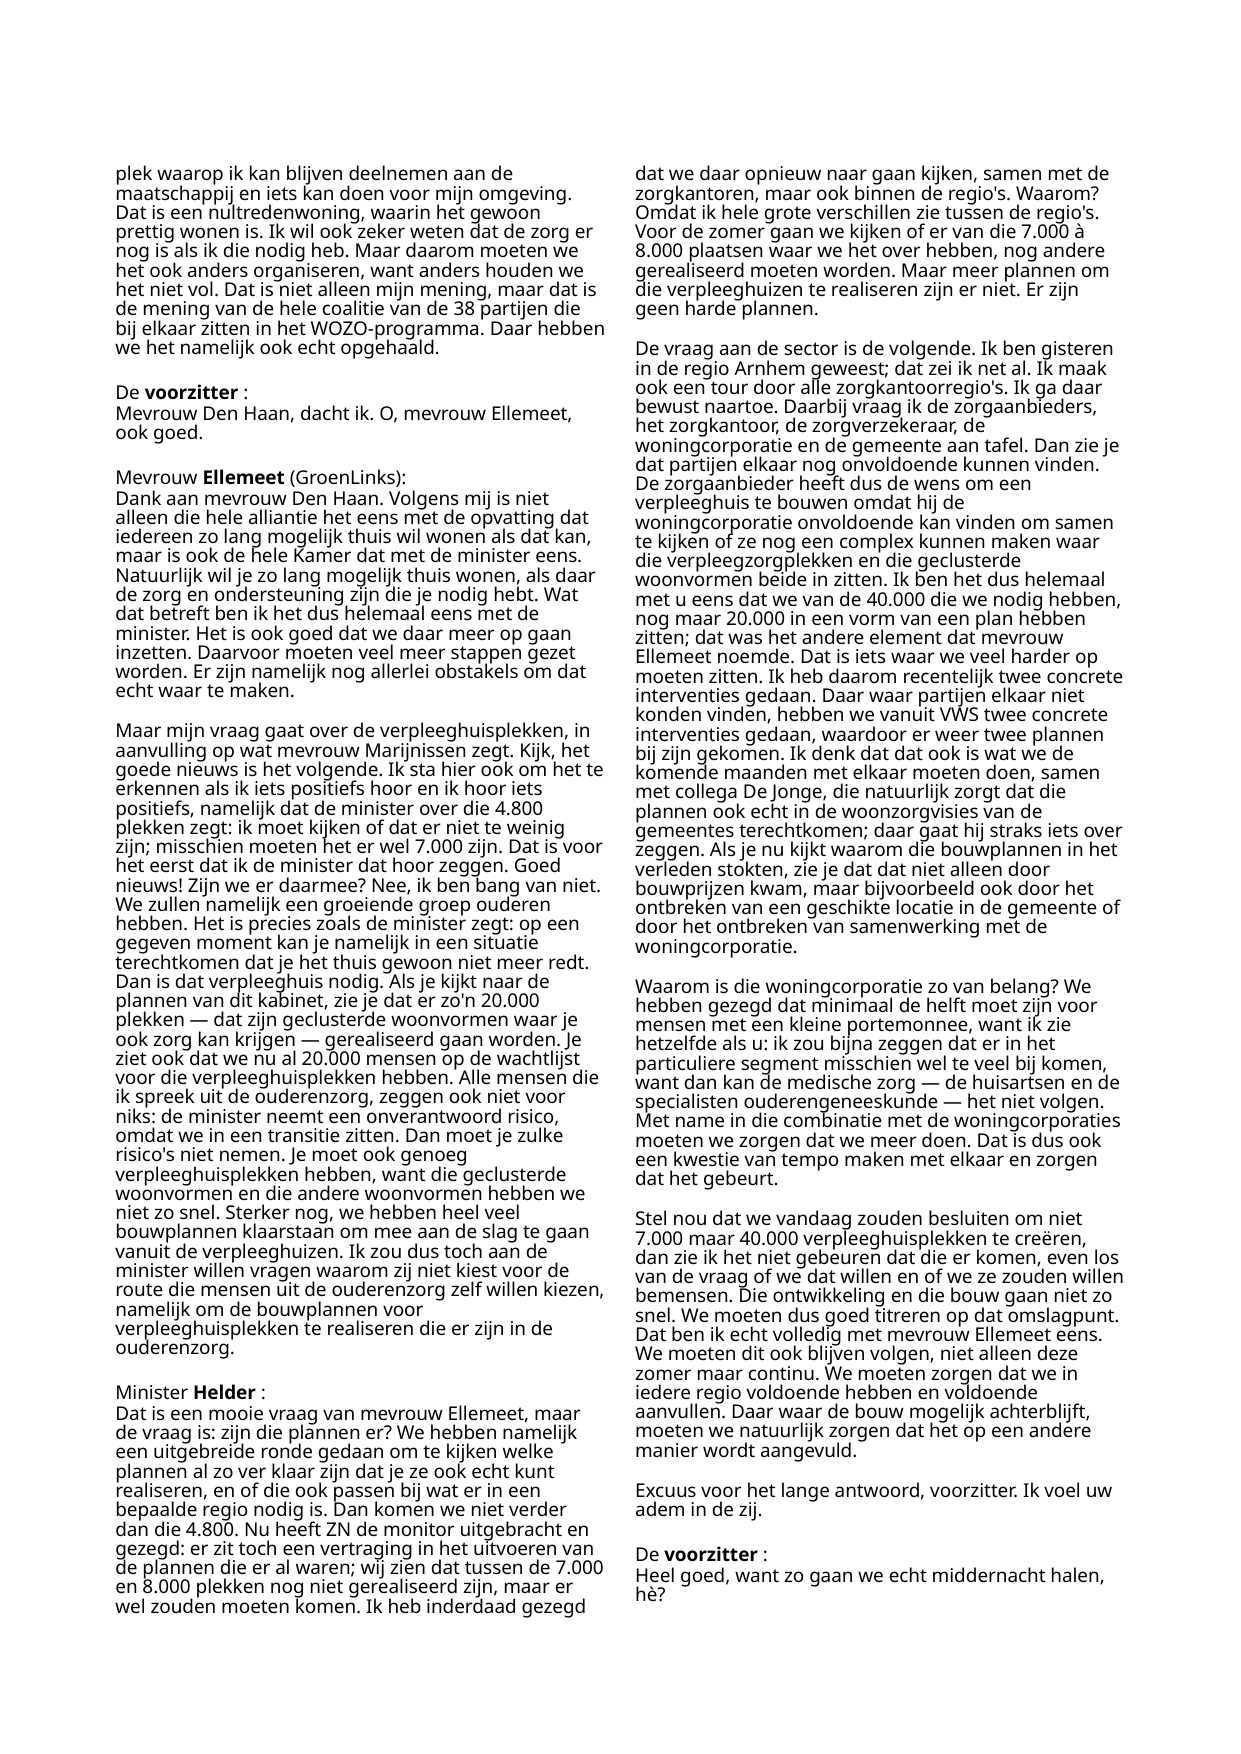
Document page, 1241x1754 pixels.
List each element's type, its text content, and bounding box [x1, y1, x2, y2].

text Excuus voor het lange antwoord, voorzitter. Ik voel uw adem in de zij. [635, 1482, 1125, 1520]
text Dat is een mooie vraag van mevrouw Ellemeet, maar de vraag is: zijn die plannen er? We hebben namelijk een uitgebreide ronde gedaan om te kijken welke plannen al zo ver klaar zijn dat je ze ook echt kunt realiseren, en of die ook passen bij wat er in een bepaalde regio nodig is. Dan komen we niet verder dan die 4.800. Nu heeft ZN de monitor uitgebracht en gezegd: er zit toch een vertraging in het uitvoeren van de plannen die er al waren; wij zien dat tussen de 7.000 en 8.000 plekken nog niet gerealiseerd zijn, maar er wel zouden moeten komen. Ik heb inderdaad gezegd [115, 1405, 605, 1617]
text Maar mijn vraag gaat over de verpleeghuisplekken, in aanvulling op wat mevrouw Marijnissen zegt. Kijk, het goede nieuws is het volgende. Ik sta hier ook om het te erkennen als ik iets positiefs hoor en ik hoor iets positiefs, namelijk dat de minister over die 4.800 plekken zegt: ik moet kijken of dat er niet te weinig zijn; misschien moeten het er wel 7.000 zijn. Dat is voor het eerst dat ik de minister dat hoor zeggen. Goed nieuws! Zijn we er daarmee? Nee, ik ben bang van niet. We zullen namelijk een groeiende groep ouderen hebben. Het is precies zoals de minister zegt: op een gegeven moment kan je namelijk in een situatie terechtkomen dat je het thuis gewoon niet meer redt. Dan is dat verpleeghuis nodig. Als je kijkt naar de plannen van dit kabinet, zie je dat er zo'n 20.000 plekken — dat zijn geclusterde woonvormen waar je ook zorg kan krijgen — gerealiseerd gaan worden. Je ziet ook dat we nu al 20.000 mensen op de wachtlijst voor die verpleeghuisplekken hebben. Alle mensen die ik spreek uit de ouderenzorg, zeggen ook niet voor niks: de minister neemt een onverantwoord risico, omdat we in een transitie zitten. Dan moet je zulke risico's niet nemen. Je moet ook genoeg verpleeghuisplekken hebben, want die geclusterde woonvormen en die andere woonvormen hebben we niet zo snel. Sterker nog, we hebben heel veel bouwplannen klaarstaan om mee aan de slag te gaan vanuit de verpleeghuizen. Ik zou dus toch aan de minister willen vragen waarom zij niet kiest voor de route die mensen uit de ouderenzorg zelf willen kiezen, namelijk om de bouwplannen voor verpleeghuisplekken te realiseren die er zijn in de ouderenzorg. [115, 722, 605, 1358]
text Minister Helder : [115, 1379, 605, 1405]
text Dank aan mevrouw Den Haan. Volgens mij is niet alleen die hele alliantie het eens met de opvatting dat iedereen zo lang mogelijk thuis wil wonen als dat kan, maar is ook de hele Kamer dat met de minister eens. Natuurlijk wil je zo lang mogelijk thuis wonen, als daar de zorg en ondersteuning zijn die je nodig hebt. Wat dat betreft ben ik het dus helemaal eens met de minister. Het is ook goed dat we daar meer op gaan inzetten. Daarvoor moeten veel meer stappen gezet worden. Er zijn namelijk nog allerlei obstakels om dat echt waar te maken. [115, 490, 605, 702]
text Mevrouw Ellemeet (GroenLinks): [115, 464, 605, 490]
text Heel goed, want zo gaan we echt middernacht halen, hè? [635, 1567, 1125, 1605]
text Stel nou dat we vandaag zouden besluiten om niet 7.000 maar 40.000 verpleeghuisplekken te creëren, dan zie ik het niet gebeuren dat die er komen, even los van de vraag of we dat willen en of we ze zouden willen bemensen. Die ontwikkeling en die bouw gaan niet zo snel. We moeten dus goed titreren op dat omslagpunt. Dat ben ik echt volledig met mevrouw Ellemeet eens. We moeten dit ook blijven volgen, niet alleen deze zomer maar continu. We moeten zorgen dat we in iedere regio voldoende hebben en voldoende aanvullen. Daar waar de bouw mogelijk achterblijft, moeten we natuurlijk zorgen dat het op een andere manier wordt aangevuld. [635, 1210, 1125, 1461]
text De voorzitter : [115, 379, 605, 404]
text Waarom is die woningcorporatie zo van belang? We hebben gezegd dat minimaal de helft moet zijn voor mensen met een kleine portemonnee, want ik zie hetzelfde als u: ik zou bijna zeggen dat er in het particuliere segment misschien wel te veel bij komen, want dan kan de medische zorg — de huisartsen en de specialisten ouderengeneeskunde — het niet volgen. Met name in die combinatie met de woningcorporaties moeten we zorgen dat we meer doen. Dat is dus ook een kwestie van tempo maken met elkaar en zorgen dat het gebeurt. [635, 978, 1125, 1189]
text De voorzitter : [635, 1541, 1125, 1567]
text Mevrouw Den Haan, dacht ik. O, mevrouw Ellemeet, ook goed. [115, 404, 605, 443]
text plek waarop ik kan blijven deelnemen aan de maatschappij en iets kan doen voor mijn omgeving. Dat is een nultredenwoning, waarin het gewoon prettig wonen is. Ik wil ook zeker weten dat de zorg er nog is als ik die nodig heb. Maar daarom moeten we het ook anders organiseren, want anders houden we het niet vol. Dat is niet alleen mijn mening, maar dat is de mening van de hele coalitie van de 38 partijen die bij elkaar zitten in het WOZO-programma. Daar hebben we het namelijk ook echt opgehaald. [115, 165, 605, 358]
text dat we daar opnieuw naar gaan kijken, samen met de zorgkantoren, maar ook binnen de regio's. Waarom? Omdat ik hele grote verschillen zie tussen de regio's. Voor de zomer gaan we kijken of er van die 7.000 à 8.000 plaatsen waar we het over hebben, nog andere gerealiseerd moeten worden. Maar meer plannen om die verpleeghuizen te realiseren zijn er niet. Er zijn geen harde plannen. [635, 165, 1125, 319]
text De vraag aan de sector is de volgende. Ik ben gisteren in de regio Arnhem geweest; dat zei ik net al. Ik maak ook een tour door alle zorgkantoorregio's. Ik ga daar bewust naartoe. Daarbij vraag ik de zorgaanbieders, het zorgkantoor, de zorgverzekeraar, de woningcorporatie en de gemeente aan tafel. Dan zie je dat partijen elkaar nog onvoldoende kunnen vinden. De zorgaanbieder heeft dus de wens om een verpleeghuis te bouwen omdat hij de woningcorporatie onvoldoende kan vinden om samen te kijken of ze nog een complex kunnen maken waar die verpleegzorgplekken en die geclusterde woonvormen beide in zitten. Ik ben het dus helemaal met u eens dat we van de 40.000 die we nodig hebben, nog maar 20.000 in een vorm van een plan hebben zitten; dat was het andere element dat mevrouw Ellemeet noemde. Dat is iets waar we veel harder op moeten zitten. Ik heb daarom recentelijk twee concrete interventies gedaan. Daar waar partijen elkaar niet konden vinden, hebben we vanuit VWS twee concrete interventies gedaan, waardoor er weer twee plannen bij zijn gekomen. Ik denk dat dat ook is wat we de komende maanden met elkaar moeten doen, samen met collega De Jonge, die natuurlijk zorgt dat die plannen ook echt in de woonzorgvisies van de gemeentes terechtkomen; daar gaat hij straks iets over zeggen. Als je nu kijkt waarom die bouwplannen in het verleden stokten, zie je dat dat niet alleen door bouwprijzen kwam, maar bijvoorbeeld ook door het ontbreken van een geschikte locatie in de gemeente of door het ontbreken van samenwerking met de woningcorporatie. [635, 340, 1125, 957]
